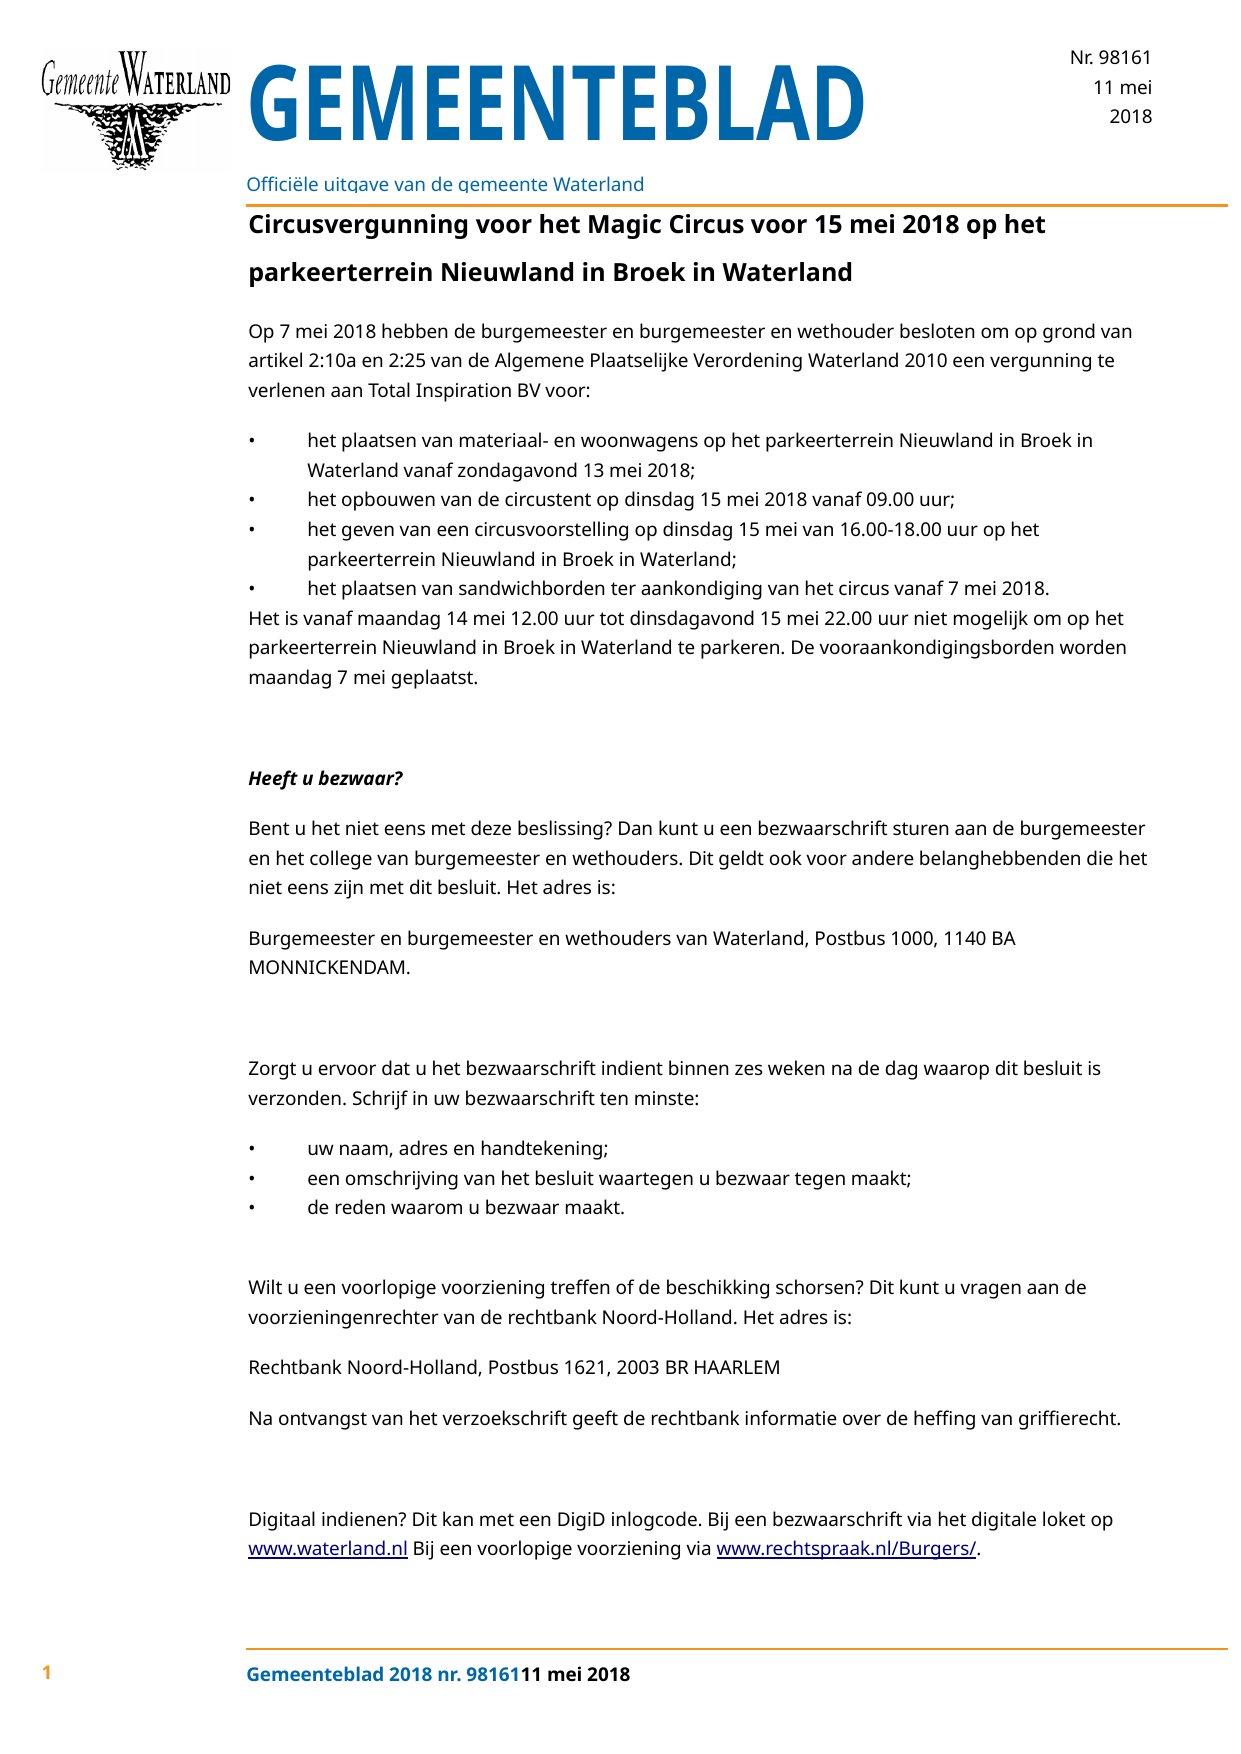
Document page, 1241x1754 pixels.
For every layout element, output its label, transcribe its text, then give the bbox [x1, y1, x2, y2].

text Rechtbank Noord-Holland, Postbus 1621, 2003 BR HAARLEM [248, 1354, 1152, 1380]
text Na ontvangst van het verzoekschrift geeft de rechtbank informatie over de heffing van griffierecht. [248, 1405, 1152, 1431]
text Zorgt u ervoor dat u het bezwaarschrift indient binnen zes weken na de dag waarop dit besluit is verzonden. Schrijf in uw bezwaarschrift ten minste: [248, 1055, 1152, 1111]
list een omschrijving van het besluit waartegen u bezwaar tegen maakt; [248, 1165, 1152, 1191]
text Het is vanaf maandag 14 mei 12.00 uur tot dinsdagavond 15 mei 22.00 uur niet mogelijk om op het parkeerterrein Nieuwland in Broek in Waterland te parkeren. De vooraankondigingsborden worden maandag 7 mei geplaatst. [248, 605, 1152, 690]
text Digitaal indienen? Dit kan met een DigiD inlogcode. Bij een bezwaarschrift via het digitale loket op www.waterland.nl Bij een voorlopige voorziening via www.rechtspraak.nl/Burgers/. [248, 1506, 1152, 1561]
text Heeft u bezwaar? [248, 765, 1152, 791]
list de reden waarom u bezwaar maakt. [248, 1194, 1152, 1220]
list het opbouwen van de circustent op dinsdag 15 mei 2018 vanaf 09.00 uur; [248, 487, 1152, 512]
text Wilt u een voorlopige voorziening treffen of de beschikking schorsen? Dit kunt u vragen aan de voorzieningenrechter van de rechtbank Noord-Holland. Het adres is: [248, 1274, 1152, 1330]
text Bent u het niet eens met deze beslissing? Dan kunt u een bezwaarschrift sturen aan de burgemeester en het college van burgemeester en wethouders. Dit geldt ook voor andere belanghebbenden die het niet eens zijn met dit besluit. Het adres is: [248, 815, 1152, 900]
picture [41, 47, 231, 172]
list het geven van een circusvoorstelling op dinsdag 15 mei van 16.00-18.00 uur op het parkeerterrein Nieuwland in Broek in Waterland; [248, 516, 1152, 572]
text Circusvergunning voor het Magic Circus voor 15 mei 2018 op het parkeerterrein Nieuwland in Broek in Waterland [248, 207, 1152, 288]
list het plaatsen van sandwichborden ter aankondiging van het circus vanaf 7 mei 2018. [248, 575, 1152, 601]
text Burgemeester en burgemeester en wethouders van Waterland, Postbus 1000, 1140 BA MONNICKENDAM. [248, 925, 1152, 980]
list het plaatsen van materiaal- en woonwagens op het parkeerterrein Nieuwland in Broek in Waterland vanaf zondagavond 13 mei 2018; [248, 427, 1152, 483]
text Op 7 mei 2018 hebben de burgemeester en burgemeester en wethouder besloten om op grond van artikel 2:10a en 2:25 van de Algemene Plaatselijke Verordening Waterland 2010 een vergunning te verlenen aan Total Inspiration BV voor: [248, 318, 1152, 403]
list uw naam, adres en handtekening; [248, 1135, 1152, 1161]
